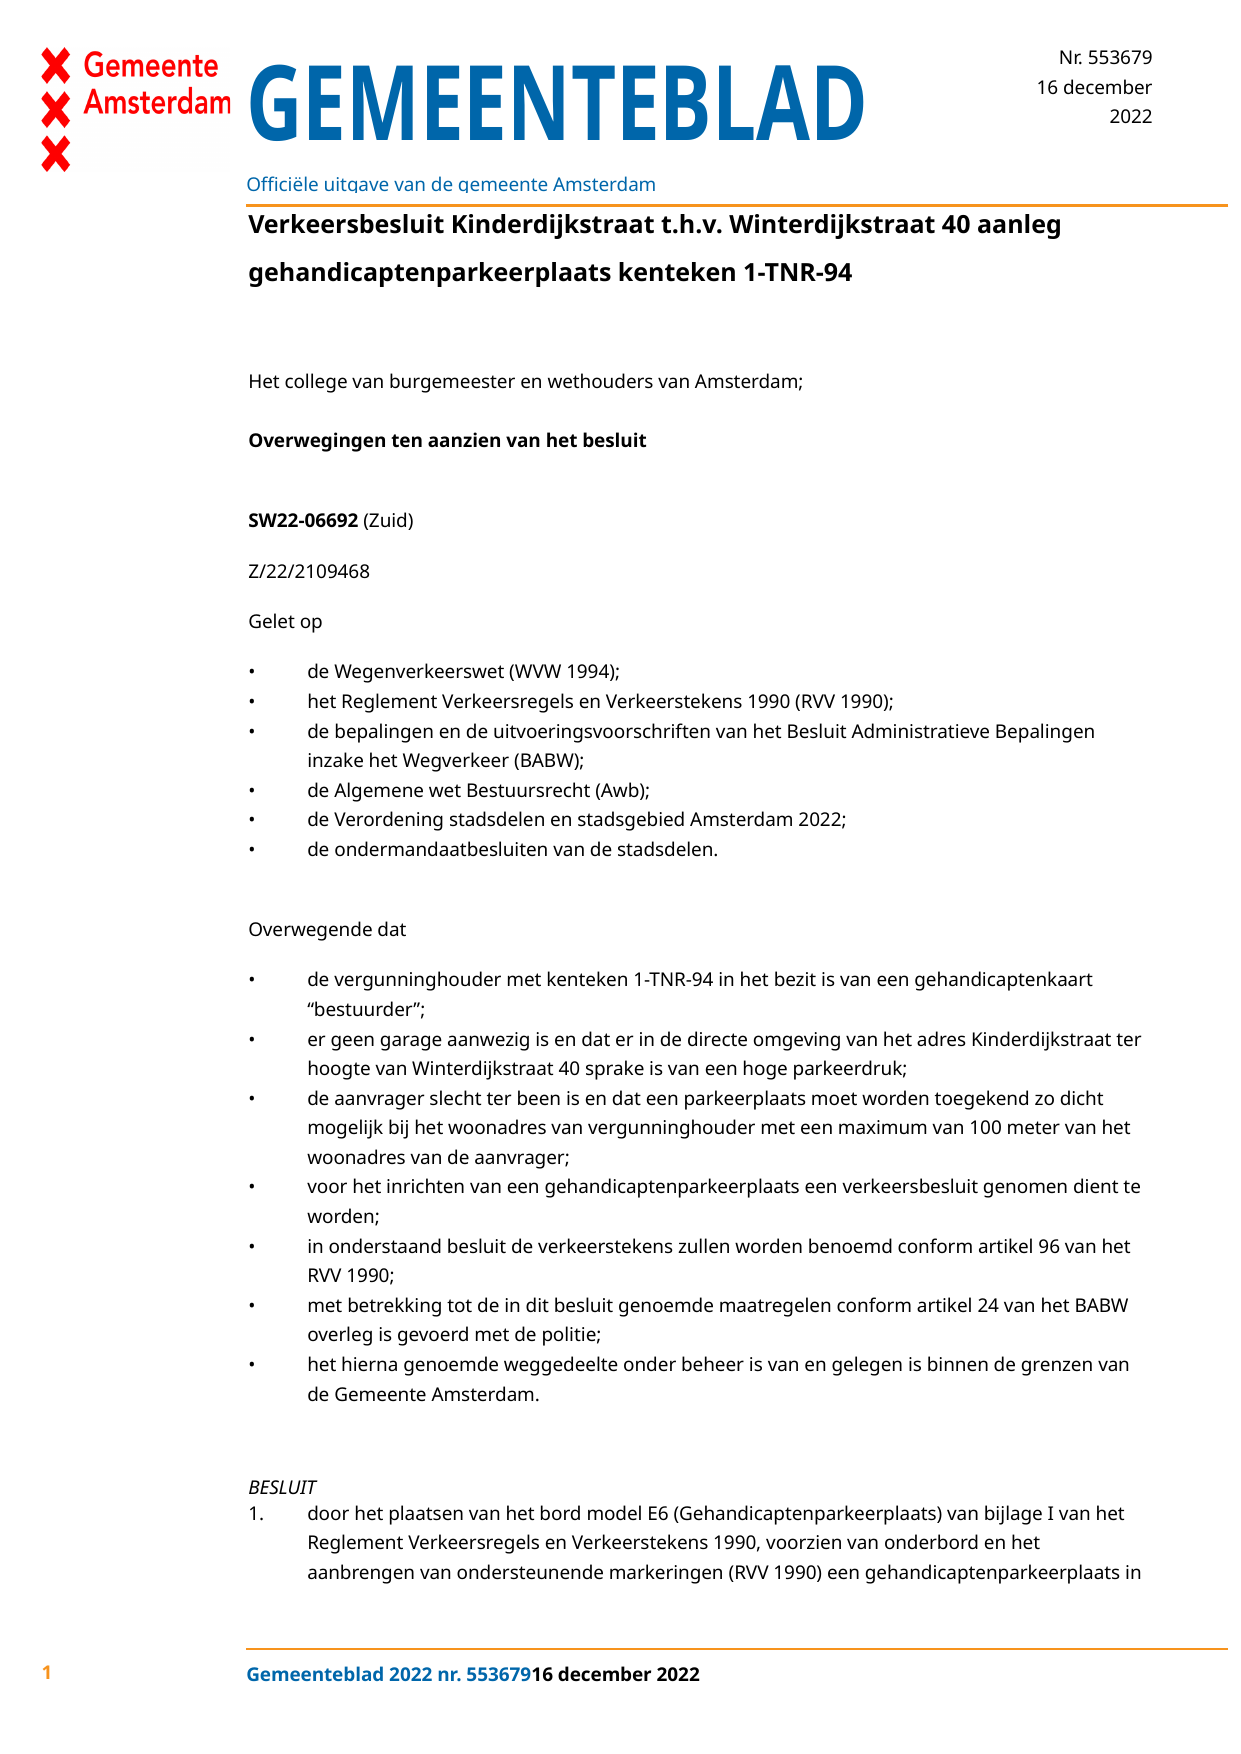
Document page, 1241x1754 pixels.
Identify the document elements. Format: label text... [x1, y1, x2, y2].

text Overwegingen ten aanzien van het besluit [248, 427, 1152, 453]
list door het plaatsen van het bord model E6 (Gehandicaptenparkeerplaats) van bijlage I van het Reglement Verkeersregels en Verkeerstekens 1990, voorzien van onderbord en het aanbrengen van ondersteunende markeringen (RVV 1990) een gehandicaptenparkeerplaats in [248, 1500, 1152, 1585]
picture [41, 47, 231, 172]
list voor het inrichten van een gehandicaptenparkeerplaats een verkeersbesluit genomen dient te worden; [248, 1174, 1152, 1229]
list het hierna genoemde weggedeelte onder beheer is van en gelegen is binnen de grenzen van de Gemeente Amsterdam. [248, 1351, 1152, 1406]
list de Wegenverkeerswet (WVW 1994); [248, 659, 1152, 684]
text Overwegende dat [248, 916, 1152, 942]
text Gelet op [248, 608, 1152, 634]
list de aanvrager slecht ter been is en dat een parkeerplaats moet worden toegekend zo dicht mogelijk bij het woonadres van vergunninghouder met een maximum van 100 meter van het woonadres van de aanvrager; [248, 1085, 1152, 1170]
list met betrekking tot de in dit besluit genoemde maatregelen conform artikel 24 van het BABW overleg is gevoerd met de politie; [248, 1292, 1152, 1347]
list de Verordening stadsdelen en stadsgebied Amsterdam 2022; [248, 807, 1152, 832]
list er geen garage aanwezig is en dat er in de directe omgeving van het adres Kinderdijkstraat ter hoogte van Winterdijkstraat 40 sprake is van een hoge parkeerdruk; [248, 1026, 1152, 1081]
list de vergunninghouder met kenteken 1-TNR-94 in het bezit is van een gehandicaptenkaart “bestuurder”; [248, 967, 1152, 1022]
list de Algemene wet Bestuursrecht (Awb); [248, 777, 1152, 803]
list de bepalingen en de uitvoeringsvoorschriften van het Besluit Administratieve Bepalingen inzake het Wegverkeer (BABW); [248, 718, 1152, 773]
list in onderstaand besluit de verkeerstekens zullen worden benoemd conform artikel 96 van het RVV 1990; [248, 1233, 1152, 1288]
text Het college van burgemeester en wethouders van Amsterdam; [248, 368, 1152, 394]
text SW22-06692 (Zuid) [248, 507, 1152, 533]
text BESLUIT [248, 1474, 1152, 1500]
text Verkeersbesluit Kinderdijkstraat t.h.v. Winterdijkstraat 40 aanleg gehandicaptenparkeerplaats kenteken 1-TNR-94 [248, 207, 1152, 288]
text Z/22/2109468 [248, 558, 1152, 583]
list het Reglement Verkeersregels en Verkeerstekens 1990 (RVV 1990); [248, 688, 1152, 714]
list de ondermandaatbesluiten van de stadsdelen. [248, 836, 1152, 862]
